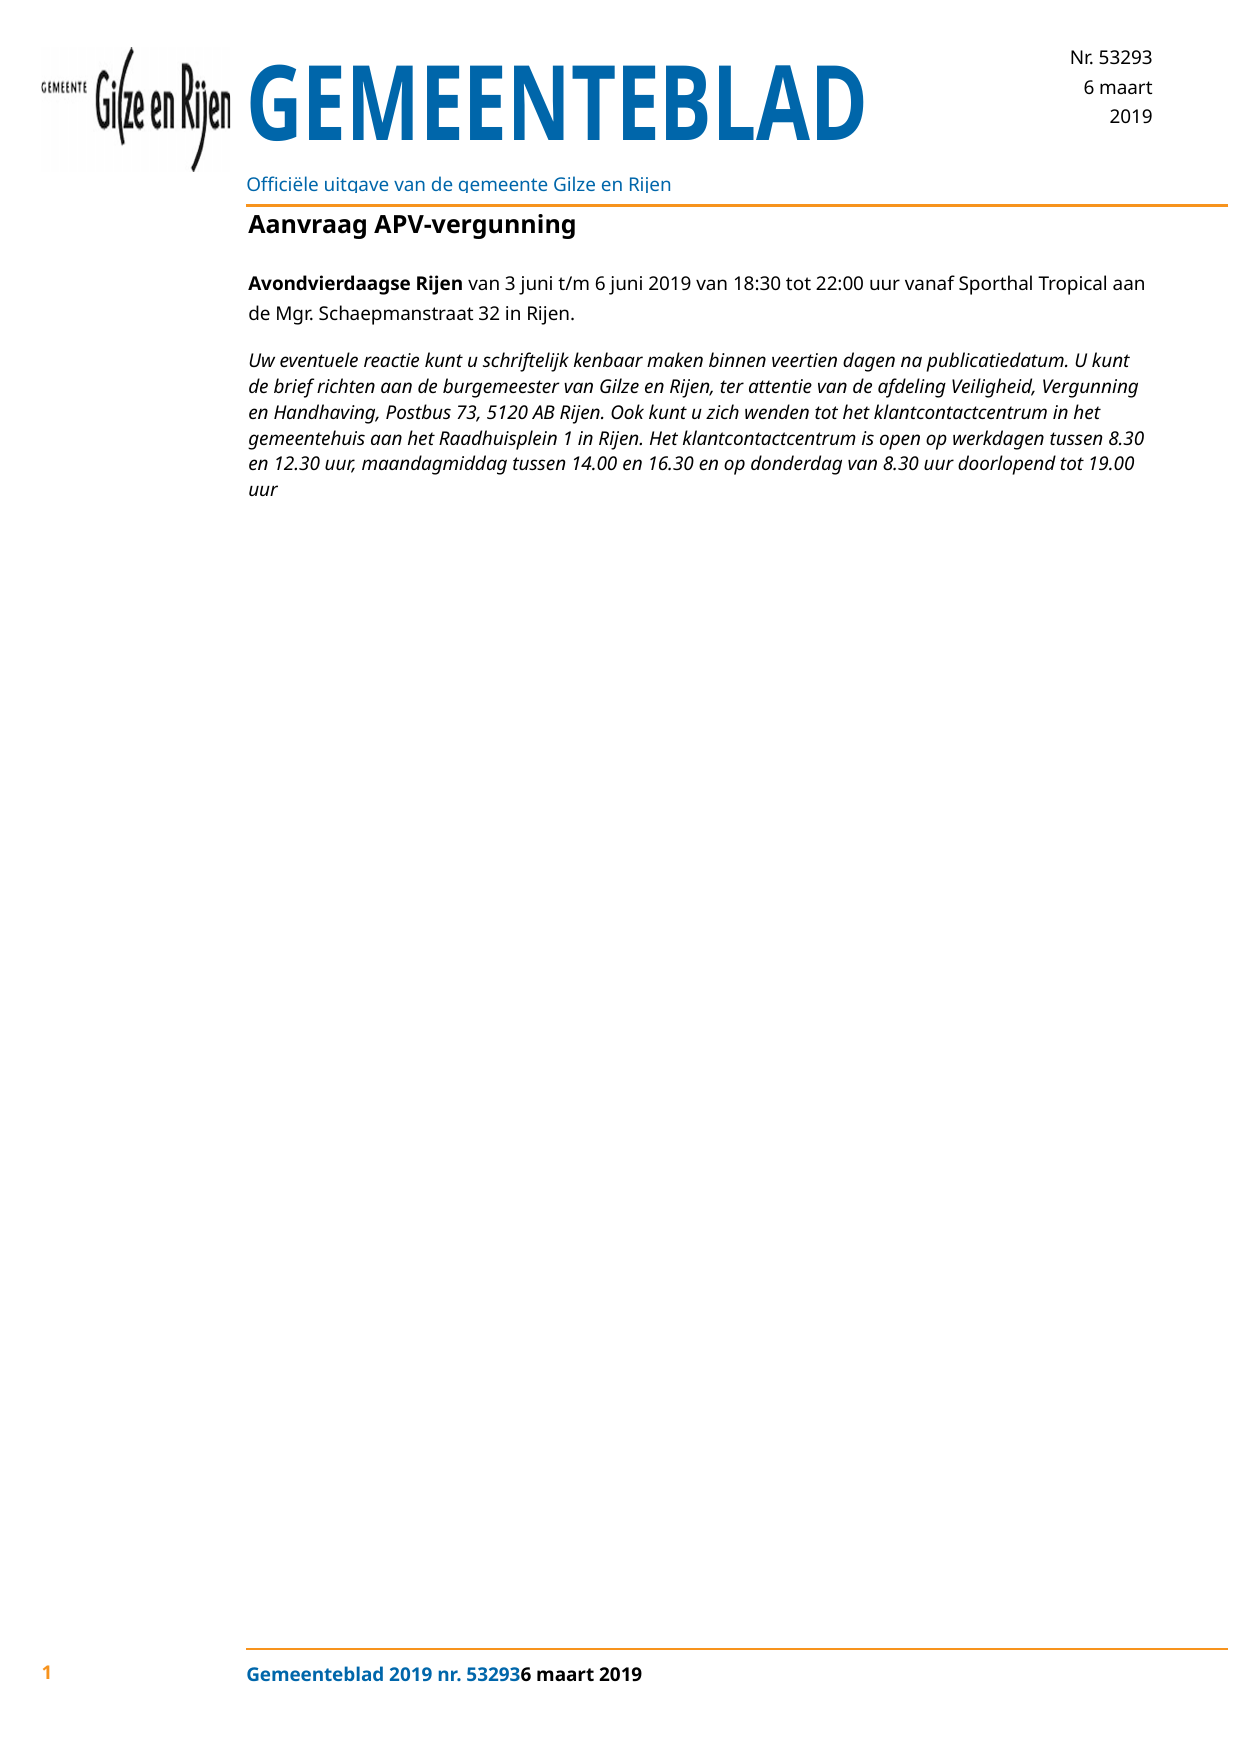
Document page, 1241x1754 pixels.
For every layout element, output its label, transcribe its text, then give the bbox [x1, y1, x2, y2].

picture [41, 47, 231, 172]
text Uw eventuele reactie kunt u schriftelijk kenbaar maken binnen veertien dagen na publicatiedatum. U kunt de brief richten aan de burgemeester van Gilze en Rijen, ter attentie van de afdeling Veiligheid, Vergunning en Handhaving, Postbus 73, 5120 AB Rijen. Ook kunt u zich wenden tot het klantcontactcentrum in het gemeentehuis aan het Raadhuisplein 1 in Rijen. Het klantcontactcentrum is open op werkdagen tussen 8.30 en 12.30 uur, maandagmiddag tussen 14.00 en 16.30 en op donderdag van 8.30 uur doorlopend tot 19.00 uur [248, 348, 1152, 502]
text Avondvierdaagse Rijen van 3 juni t/m 6 juni 2019 van 18:30 tot 22:00 uur vanaf Sporthal Tropical aan de Mgr. Schaepmanstraat 32 in Rijen. [248, 270, 1152, 326]
text Aanvraag APV-vergunning [248, 207, 1152, 241]
